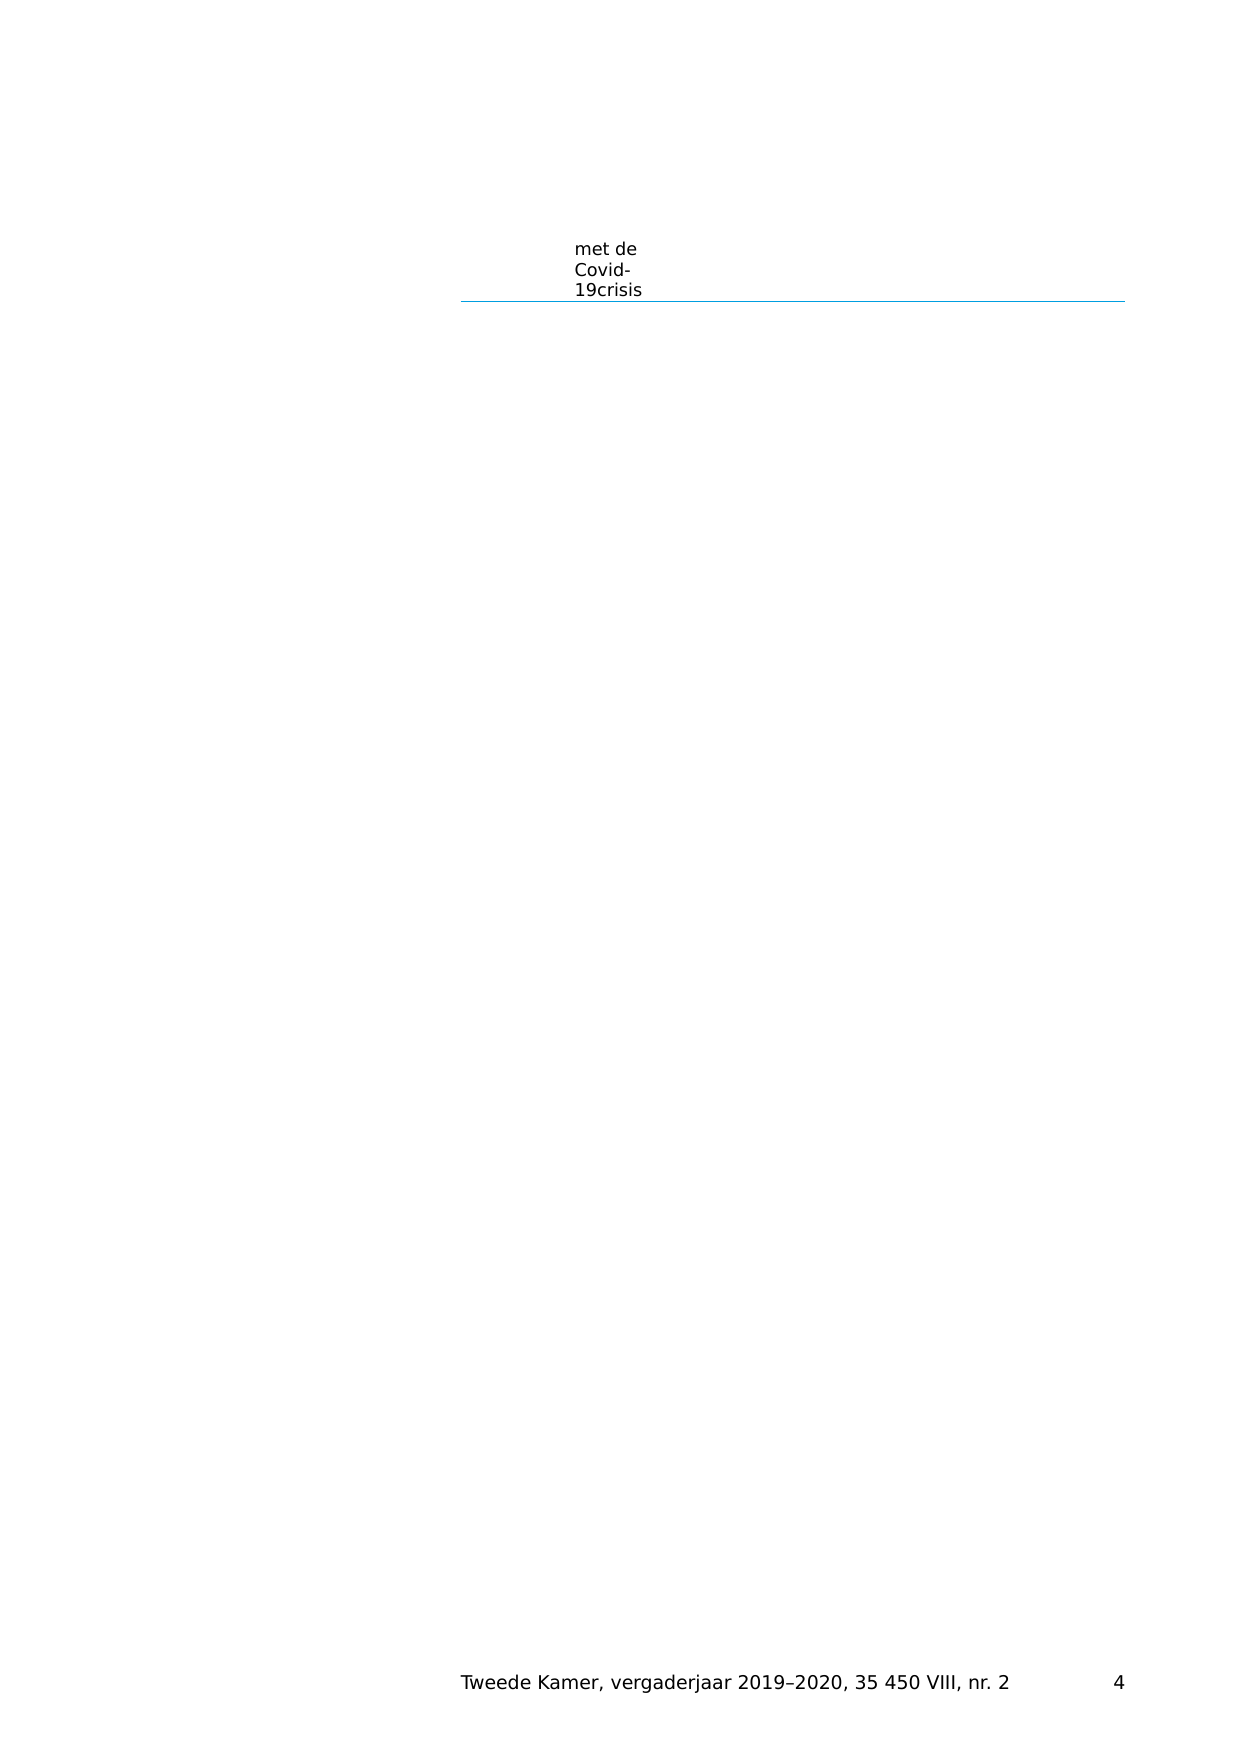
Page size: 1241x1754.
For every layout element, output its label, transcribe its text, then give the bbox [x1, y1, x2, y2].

table_cell met de Covid-19crisis [571, 239, 682, 301]
table_header Tabel 1 Extra comptabele tabel overzicht Coronamaatregelen (bedragen x € 1.000) [461, 191, 1125, 239]
table_cell [793, 239, 903, 301]
table_cell [1014, 239, 1125, 301]
table_cell [682, 239, 793, 301]
table_cell [461, 239, 571, 301]
table_cell [904, 239, 1014, 301]
